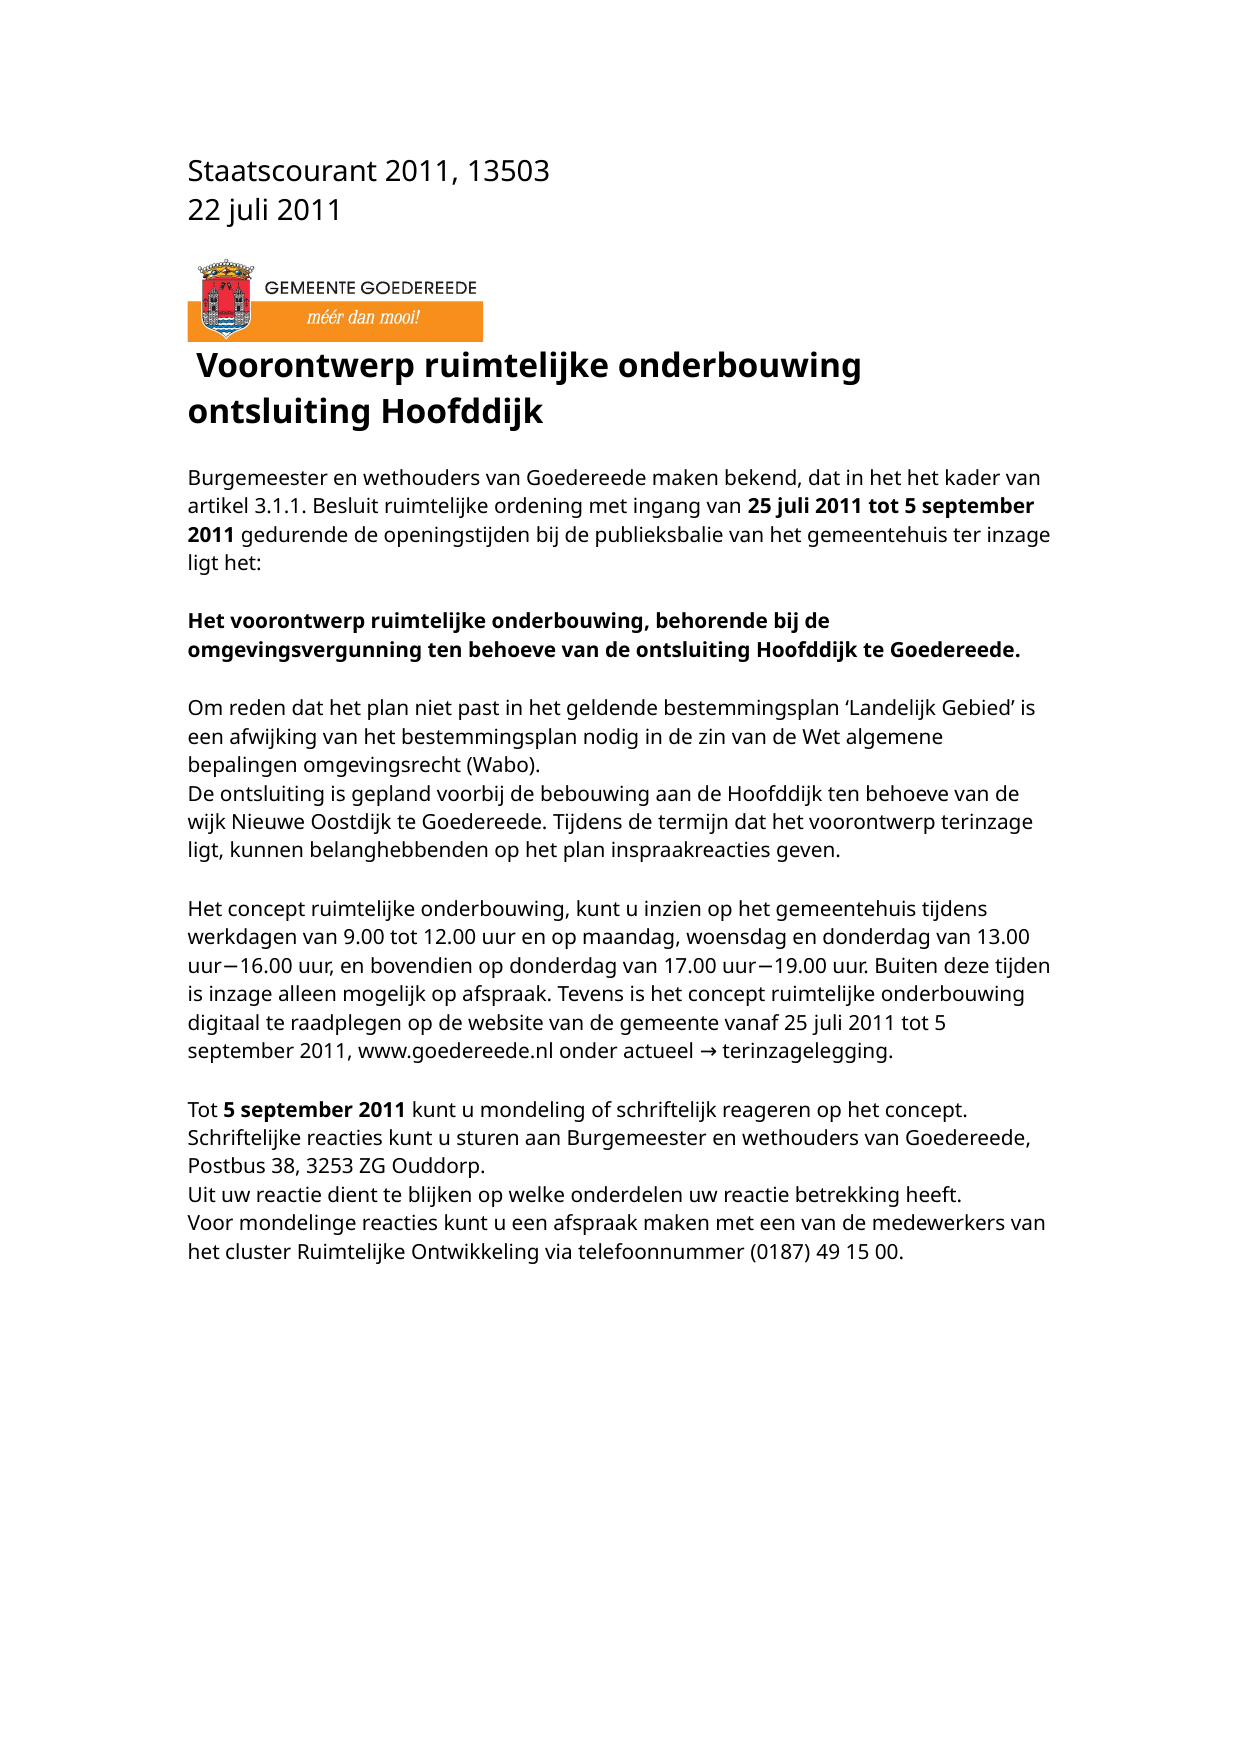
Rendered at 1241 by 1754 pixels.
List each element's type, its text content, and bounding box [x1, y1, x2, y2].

picture [187, 258, 484, 342]
text De ontsluiting is gepland voorbij de bebouwing aan de Hoofddijk ten behoeve van de wijk Nieuwe Oostdijk te Goedereede. Tijdens de termijn dat het voorontwerp terinzage ligt, kunnen belanghebbenden op het plan inspraakreacties geven. [187, 779, 1053, 864]
subtitle Voorontwerp ruimtelijke onderbouwing ontsluiting Hoofddijk [187, 271, 1053, 433]
text Om reden dat het plan niet past in het geldende bestemmingsplan ‘Landelijk Gebied’ is een afwijking van het bestemmingsplan nodig in de zin van de Wet algemene bepalingen omgevingsrecht (Wabo). [187, 693, 1053, 779]
text Uit uw reactie dient te blijken op welke onderdelen uw reactie betrekking heeft. [187, 1180, 1053, 1208]
text Tot 5 september 2011 kunt u mondeling of schriftelijk reageren op het concept. Schriftelijke reacties kunt u sturen aan Burgemeester en wethouders van Goedereede, Postbus 38, 3253 ZG Ouddorp. [187, 1095, 1053, 1180]
text 22 juli 2011 [187, 190, 1053, 229]
text Staatscourant 2011, 13503 [187, 150, 1053, 190]
text Het concept ruimtelijke onderbouwing, kunt u inzien op het gemeentehuis tijdens werkdagen van 9.00 tot 12.00 uur en op maandag, woensdag en donderdag van 13.00 uur−16.00 uur, en bovendien op donderdag van 17.00 uur−19.00 uur. Buiten deze tijden is inzage alleen mogelijk op afspraak. Tevens is het concept ruimtelijke onderbouwing digitaal te raadplegen op de website van de gemeente vanaf 25 juli 2011 tot 5 september 2011, www.goedereede.nl onder actueel → terinzagelegging. [187, 894, 1053, 1065]
text Burgemeester en wethouders van Goedereede maken bekend, dat in het het kader van artikel 3.1.1. Besluit ruimtelijke ordening met ingang van 25 juli 2011 tot 5 september 2011 gedurende de openingstijden bij de publieksbalie van het gemeentehuis ter inzage ligt het: [187, 463, 1053, 577]
text Voor mondelinge reacties kunt u een afspraak maken met een van de medewerkers van het cluster Ruimtelijke Ontwikkeling via telefoonnummer (0187) 49 15 00. [187, 1208, 1053, 1265]
text Het voorontwerp ruimtelijke onderbouwing, behorende bij de omgevingsvergunning ten behoeve van de ontsluiting Hoofddijk te Goedereede. [187, 607, 1053, 663]
